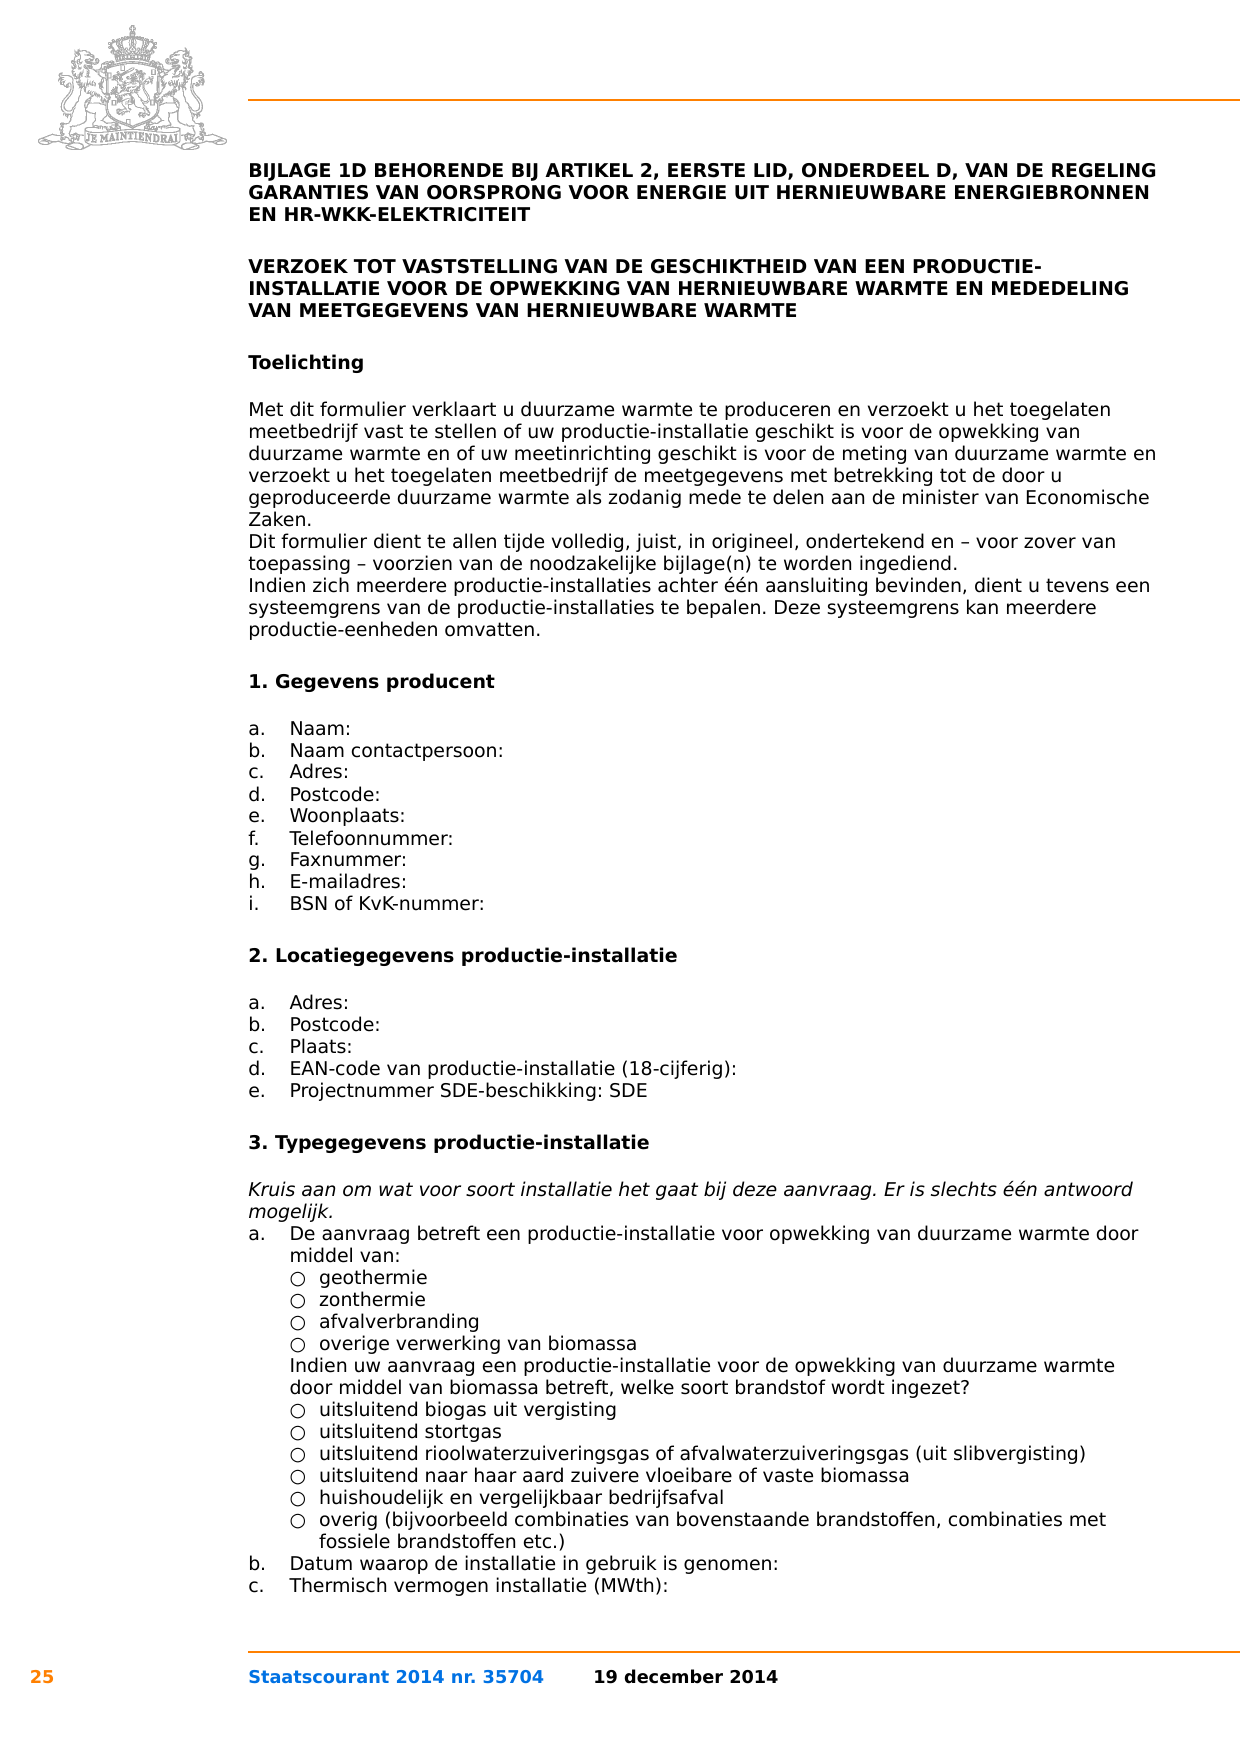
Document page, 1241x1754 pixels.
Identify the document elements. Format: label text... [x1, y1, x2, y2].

subtitle Toelichting [248, 352, 1163, 374]
text d. Postcode: [248, 783, 1163, 805]
text a. De aanvraag betreft een productie-installatie voor opwekking van duurzame warmte door middel van: [248, 1223, 1163, 1267]
text h. E-mailadres: [248, 871, 1163, 893]
subtitle 2. Locatiegegevens productie-installatie [248, 945, 1163, 967]
text f. Telefoonnummer: [248, 827, 1163, 849]
text a. Adres: [248, 992, 1163, 1014]
text i. BSN of KvK-nummer: [248, 893, 1163, 915]
text Indien uw aanvraag een productie-installatie voor de opwekking van duurzame warmte door middel van biomassa betreft, welke soort brandstof wordt ingezet? [289, 1355, 1163, 1399]
text Met dit formulier verklaart u duurzame warmte te produceren en verzoekt u het toegelaten meetbedrijf vast te stellen of uw productie-installatie geschikt is voor de opwekking van duurzame warmte en of uw meetinrichting geschikt is voor de meting van duurzame warmte en verzoekt u het toegelaten meetbedrijf de meetgegevens met betrekking tot de door u geproduceerde duurzame warmte als zodanig mede te delen aan de minister van Economische Zaken. [248, 399, 1163, 531]
text d. EAN-code van productie-installatie (18-cijferig): [248, 1058, 1163, 1080]
text Kruis aan om wat voor soort installatie het gaat bij deze aanvraag. Er is slechts één antwoord mogelijk. [248, 1179, 1163, 1223]
text ○ uitsluitend naar haar aard zuivere vloeibare of vaste biomassa [289, 1465, 1163, 1487]
text ○ overige verwerking van biomassa [289, 1333, 1163, 1355]
text c. Plaats: [248, 1036, 1163, 1058]
text ○ zonthermie [289, 1289, 1163, 1311]
text Indien zich meerdere productie-installaties achter één aansluiting bevinden, dient u tevens een systeemgrens van de productie-installaties te bepalen. Deze systeemgrens kan meerdere productie-eenheden omvatten. [248, 574, 1163, 641]
text Dit formulier dient te allen tijde volledig, juist, in origineel, ondertekend en – voor zover van toepassing – voorzien van de noodzakelijke bijlage(n) te worden ingediend. [248, 531, 1163, 574]
text e. Woonplaats: [248, 805, 1163, 827]
text b. Postcode: [248, 1014, 1163, 1036]
text ○ geothermie [289, 1267, 1163, 1289]
text ○ uitsluitend biogas uit vergisting [289, 1399, 1163, 1421]
text c. Adres: [248, 761, 1163, 783]
subtitle 3. Typegegevens productie-installatie [248, 1132, 1163, 1154]
text b. Naam contactpersoon: [248, 739, 1163, 761]
text e. Projectnummer SDE-beschikking: SDE [248, 1080, 1163, 1102]
text ○ overig (bijvoorbeeld combinaties van bovenstaande brandstoffen, combinaties met fossiele brandstoffen etc.) [289, 1509, 1163, 1553]
picture [38, 25, 227, 150]
text ○ uitsluitend stortgas [289, 1421, 1163, 1443]
subtitle VERZOEK TOT VASTSTELLING VAN DE GESCHIKTHEID VAN EEN PRODUCTIE-INSTALLATIE VOOR DE OPWEKKING VAN HERNIEUWBARE WARMTE EN MEDEDELING VAN MEETGEGEVENS VAN HERNIEUWBARE WARMTE [248, 256, 1163, 322]
text ○ afvalverbranding [289, 1311, 1163, 1333]
text b. Datum waarop de installatie in gebruik is genomen: [248, 1553, 1163, 1575]
text ○ huishoudelijk en vergelijkbaar bedrijfsafval [289, 1487, 1163, 1509]
subtitle 1. Gegevens producent [248, 671, 1163, 692]
text c. Thermisch vermogen installatie (MWth): [248, 1575, 1163, 1597]
text ○ uitsluitend rioolwaterzuiveringsgas of afvalwaterzuiveringsgas (uit slibvergisting) [289, 1443, 1163, 1465]
text a. Naam: [248, 717, 1163, 739]
subtitle BIJLAGE 1D BEHORENDE BIJ ARTIKEL 2, EERSTE LID, ONDERDEEL D, VAN DE REGELING GARANTIES VAN OORSPRONG VOOR ENERGIE UIT HERNIEUWBARE ENERGIEBRONNEN EN HR-WKK-ELEKTRICITEIT [248, 160, 1163, 226]
text g. Faxnummer: [248, 849, 1163, 871]
